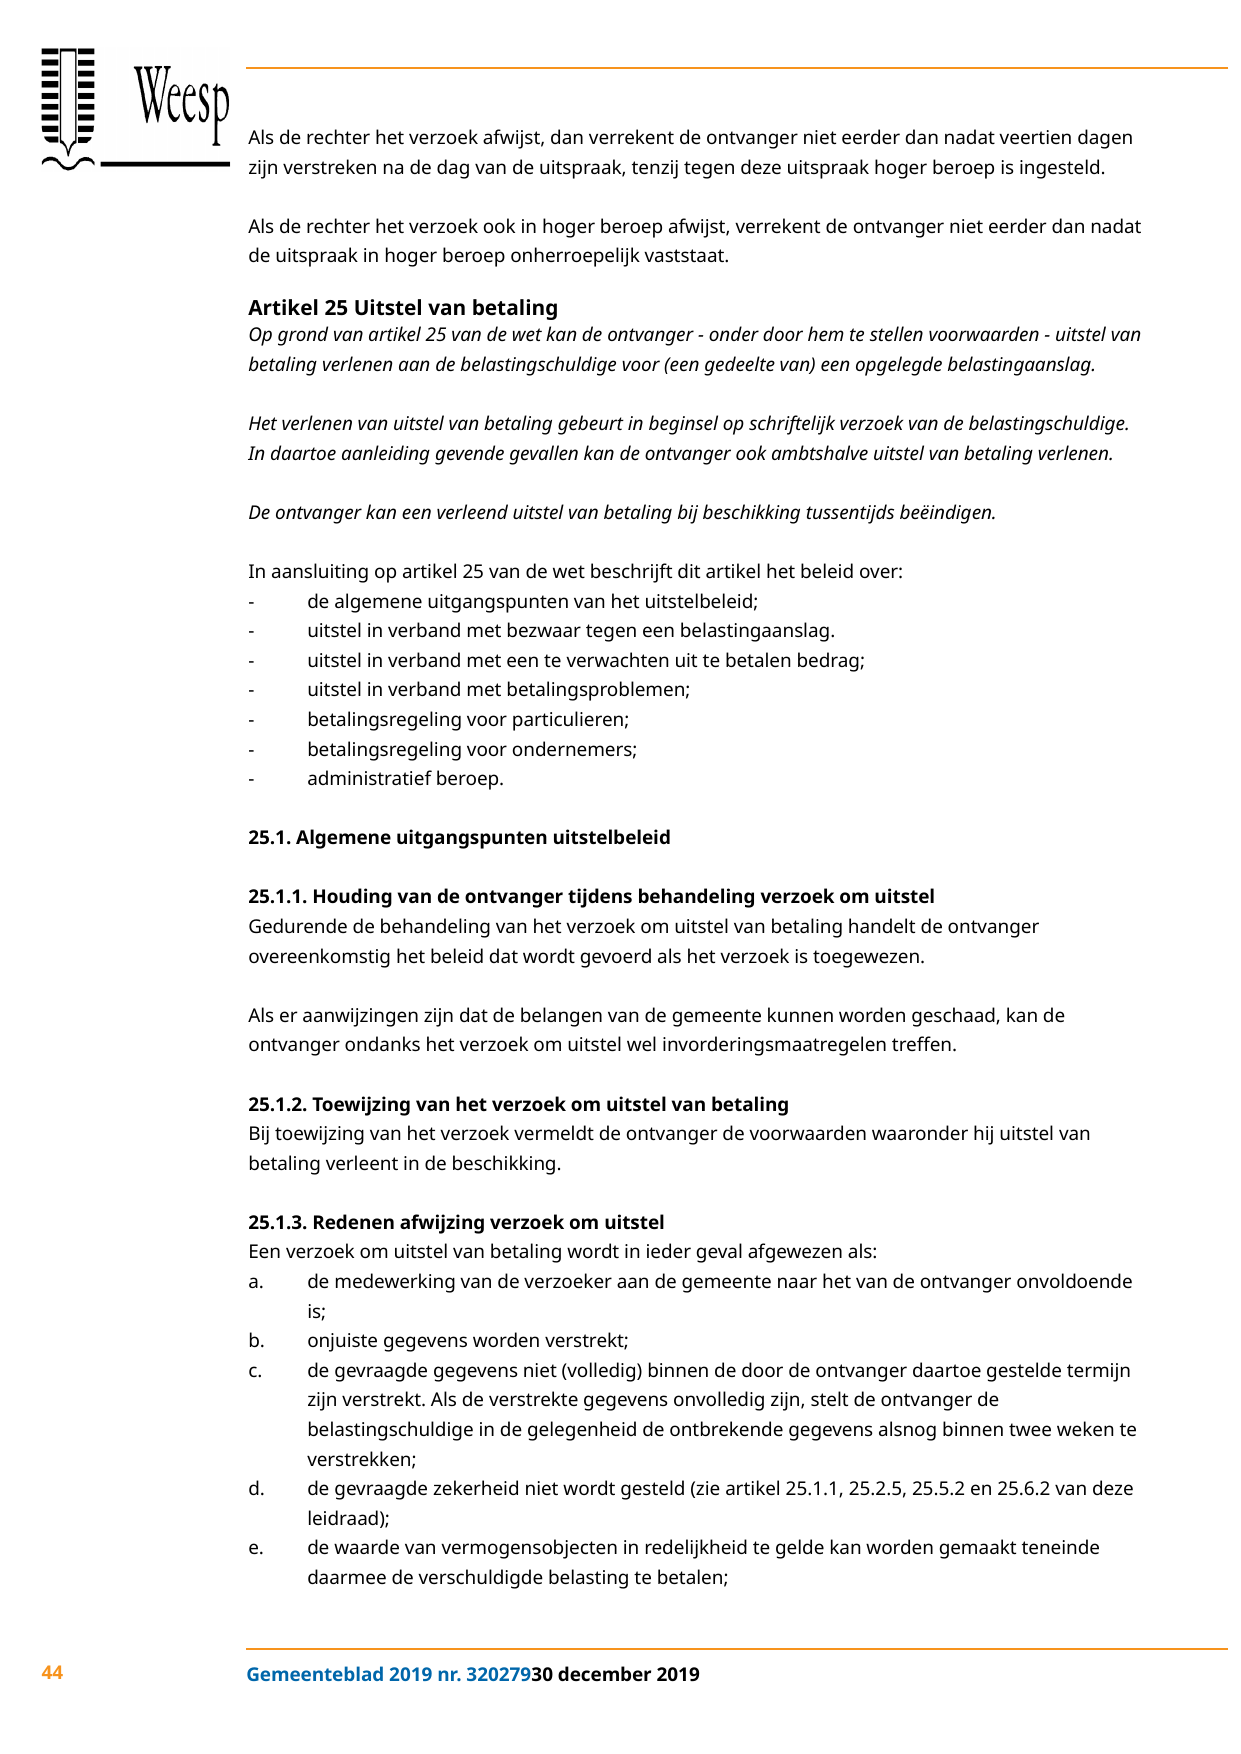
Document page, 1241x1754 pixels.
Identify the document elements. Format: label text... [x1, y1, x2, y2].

list betalingsregeling voor ondernemers; [248, 736, 1152, 761]
text 25.1.3. Redenen afwijzing verzoek om uitstel [248, 1209, 1152, 1235]
list de medewerking van de verzoeker aan de gemeente naar het van de ontvanger onvoldoende is; [248, 1268, 1152, 1323]
list de waarde van vermogensobjecten in redelijkheid te gelde kan worden gemaakt teneinde daarmee de verschuldigde belasting te betalen; [248, 1534, 1152, 1590]
text Het verlenen van uitstel van betaling gebeurt in beginsel op schriftelijk verzoek van de belastingschuldige. In daartoe aanleiding gevende gevallen kan de ontvanger ook ambtshalve uitstel van betaling verlenen. [248, 410, 1152, 466]
list de gevraagde gegevens niet (volledig) binnen de door de ontvanger daartoe gestelde termijn zijn verstrekt. Als de verstrekte gegevens onvolledig zijn, stelt de ontvanger de belastingschuldige in de gelegenheid de ontbrekende gegevens alsnog binnen twee weken te verstrekken; [248, 1357, 1152, 1471]
list uitstel in verband met bezwaar tegen een belastingaanslag. [248, 617, 1152, 643]
text Bij toewijzing van het verzoek vermeldt de ontvanger de voorwaarden waaronder hij uitstel van betaling verleent in de beschikking. [248, 1120, 1152, 1176]
text Op grond van artikel 25 van de wet kan de ontvanger - onder door hem te stellen voorwaarden - uitstel van betaling verlenen aan de belastingschuldige voor (een gedeelte van) een opgelegde belastingaanslag. [248, 322, 1152, 377]
text Als de rechter het verzoek ook in hoger beroep afwijst, verrekent de ontvanger niet eerder dan nadat de uitspraak in hoger beroep onherroepelijk vaststaat. [248, 213, 1152, 268]
text Gedurende de behandeling van het verzoek om uitstel van betaling handelt de ontvanger overeenkomstig het beleid dat wordt gevoerd als het verzoek is toegewezen. [248, 913, 1152, 968]
text In aansluiting op artikel 25 van de wet beschrijft dit artikel het beleid over: [248, 558, 1152, 584]
text Een verzoek om uitstel van betaling wordt in ieder geval afgewezen als: [248, 1239, 1152, 1264]
list uitstel in verband met betalingsproblemen; [248, 677, 1152, 702]
text 25.1.2. Toewijzing van het verzoek om uitstel van betaling [248, 1091, 1152, 1116]
picture [41, 47, 231, 172]
list betalingsregeling voor particulieren; [248, 706, 1152, 732]
text 25.1.1. Houding van de ontvanger tijdens behandeling verzoek om uitstel [248, 884, 1152, 909]
text Als er aanwijzingen zijn dat de belangen van de gemeente kunnen worden geschaad, kan de ontvanger ondanks het verzoek om uitstel wel invorderingsmaatregelen treffen. [248, 1002, 1152, 1057]
list uitstel in verband met een te verwachten uit te betalen bedrag; [248, 647, 1152, 673]
list de algemene uitgangspunten van het uitstelbeleid; [248, 588, 1152, 613]
text 25.1. Algemene uitgangspunten uitstelbeleid [248, 824, 1152, 850]
text Als de rechter het verzoek afwijst, dan verrekent de ontvanger niet eerder dan nadat veertien dagen zijn verstreken na de dag van de uitspraak, tenzij tegen deze uitspraak hoger beroep is ingesteld. [248, 124, 1152, 180]
text De ontvanger kan een verleend uitstel van betaling bij beschikking tussentijds beëindigen. [248, 499, 1152, 525]
text Artikel 25 Uitstel van betaling [248, 293, 1152, 322]
list de gevraagde zekerheid niet wordt gesteld (zie artikel 25.1.1, 25.2.5, 25.5.2 en 25.6.2 van deze leidraad); [248, 1475, 1152, 1531]
list administratief beroep. [248, 765, 1152, 791]
list onjuiste gegevens worden verstrekt; [248, 1327, 1152, 1353]
